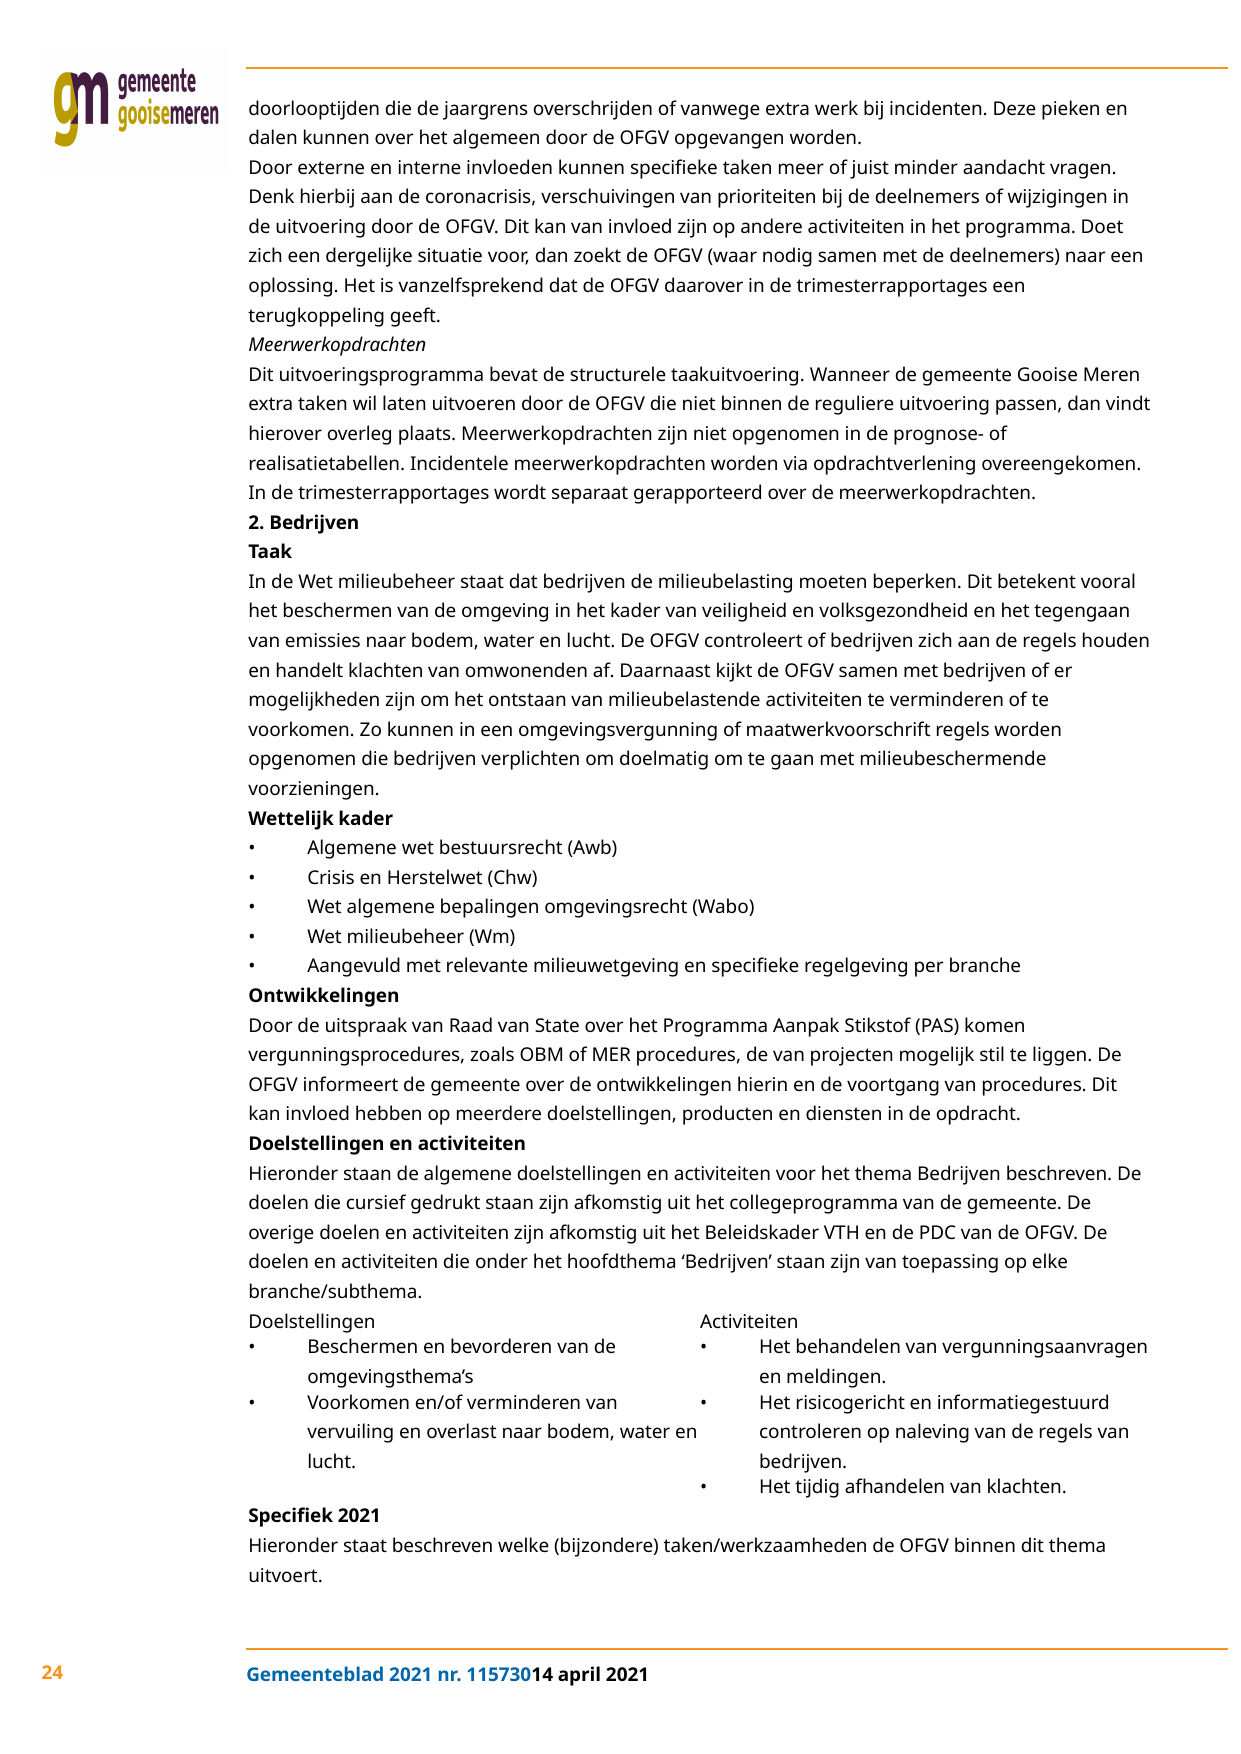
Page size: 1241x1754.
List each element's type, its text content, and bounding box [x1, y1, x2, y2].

text Wettelijk kader [248, 805, 1152, 831]
text Taak [248, 538, 1152, 564]
text Specifiek 2021 [248, 1503, 1152, 1528]
table_cell Beschermen en bevorderen van de omgevingsthema’s [248, 1334, 700, 1389]
text Door de uitspraak van Raad van State over het Programma Aanpak Stikstof (PAS) komen vergunningsprocedures, zoals OBM of MER procedures, de van projecten mogelijk stil te liggen. De OFGV informeert de gemeente over de ontwikkelingen hierin en de voortgang van procedures. Dit kan invloed hebben op meerdere doelstellingen, producten en diensten in de opdracht. [248, 1012, 1152, 1126]
list Wet algemene bepalingen omgevingsrecht (Wabo) [248, 893, 1152, 919]
text Hieronder staan de algemene doelstellingen en activiteiten voor het thema Bedrijven beschreven. De doelen die cursief gedrukt staan zijn afkomstig uit het collegeprogramma van de gemeente. De overige doelen en activiteiten zijn afkomstig uit het Beleidskader VTH en de PDC van de OFGV. De doelen en activiteiten die onder het hoofdthema ‘Bedrijven’ staan zijn van toepassing op elke branche/subthema. [248, 1160, 1152, 1304]
text Hieronder staat beschreven welke (bijzondere) taken/werkzaamheden de OFGV binnen dit thema uitvoert. [248, 1532, 1152, 1588]
list Crisis en Herstelwet (Chw) [248, 864, 1152, 890]
text Dit uitvoeringsprogramma bevat de structurele taakuitvoering. Wanneer de gemeente Gooise Meren extra taken wil laten uitvoeren door de OFGV die niet binnen de reguliere uitvoering passen, dan vindt hierover overleg plaats. Meerwerkopdrachten zijn niet opgenomen in de prognose- of realisatietabellen. Incidentele meerwerkopdrachten worden via opdrachtverlening overeengekomen. In de trimesterrapportages wordt separaat gerapporteerd over de meerwerkopdrachten. [248, 361, 1152, 505]
table_cell Het behandelen van vergunningsaanvragen en meldingen. [700, 1334, 1152, 1389]
text Ontwikkelingen [248, 982, 1152, 1008]
table_header Activiteiten [700, 1308, 1152, 1333]
list Wet milieubeheer (Wm) [248, 923, 1152, 949]
table_cell [248, 1474, 700, 1499]
text In de Wet milieubeheer staat dat bedrijven de milieubelasting moeten beperken. Dit betekent vooral het beschermen van de omgeving in het kader van veiligheid en volksgezondheid en het tegengaan van emissies naar bodem, water en lucht. De OFGV controleert of bedrijven zich aan de regels houden en handelt klachten van omwonenden af. Daarnaast kijkt de OFGV samen met bedrijven of er mogelijkheden zijn om het ontstaan van milieubelastende activiteiten te verminderen of te voorkomen. Zo kunnen in een omgevingsvergunning of maatwerkvoorschrift regels worden opgenomen die bedrijven verplichten om doelmatig om te gaan met milieubeschermende voorzieningen. [248, 568, 1152, 801]
text 2. Bedrijven [248, 509, 1152, 535]
list Algemene wet bestuursrecht (Awb) [248, 834, 1152, 860]
table_cell Het tijdig afhandelen van klachten. [700, 1474, 1152, 1499]
table_cell Het risicogericht en informatiegestuurd controleren op naleving van de regels van bedrijven. [700, 1389, 1152, 1474]
picture [41, 47, 231, 172]
table_cell Voorkomen en/of verminderen van vervuiling en overlast naar bodem, water en lucht. [248, 1389, 700, 1474]
text Doelstellingen en activiteiten [248, 1130, 1152, 1156]
text Door externe en interne invloeden kunnen specifieke taken meer of juist minder aandacht vragen. Denk hierbij aan de coronacrisis, verschuivingen van prioriteiten bij de deelnemers of wijzigingen in de uitvoering door de OFGV. Dit kan van invloed zijn op andere activiteiten in het programma. Doet zich een dergelijke situatie voor, dan zoekt de OFGV (waar nodig samen met de deelnemers) naar een oplossing. Het is vanzelfsprekend dat de OFGV daarover in de trimesterrapportages een terugkoppeling geeft. [248, 154, 1152, 328]
table_header Doelstellingen [248, 1308, 700, 1333]
text doorlooptijden die de jaargrens overschrijden of vanwege extra werk bij incidenten. Deze pieken en dalen kunnen over het algemeen door de OFGV opgevangen worden. [248, 95, 1152, 150]
list Aangevuld met relevante milieuwetgeving en specifieke regelgeving per branche [248, 953, 1152, 978]
text Meerwerkopdrachten [248, 331, 1152, 357]
